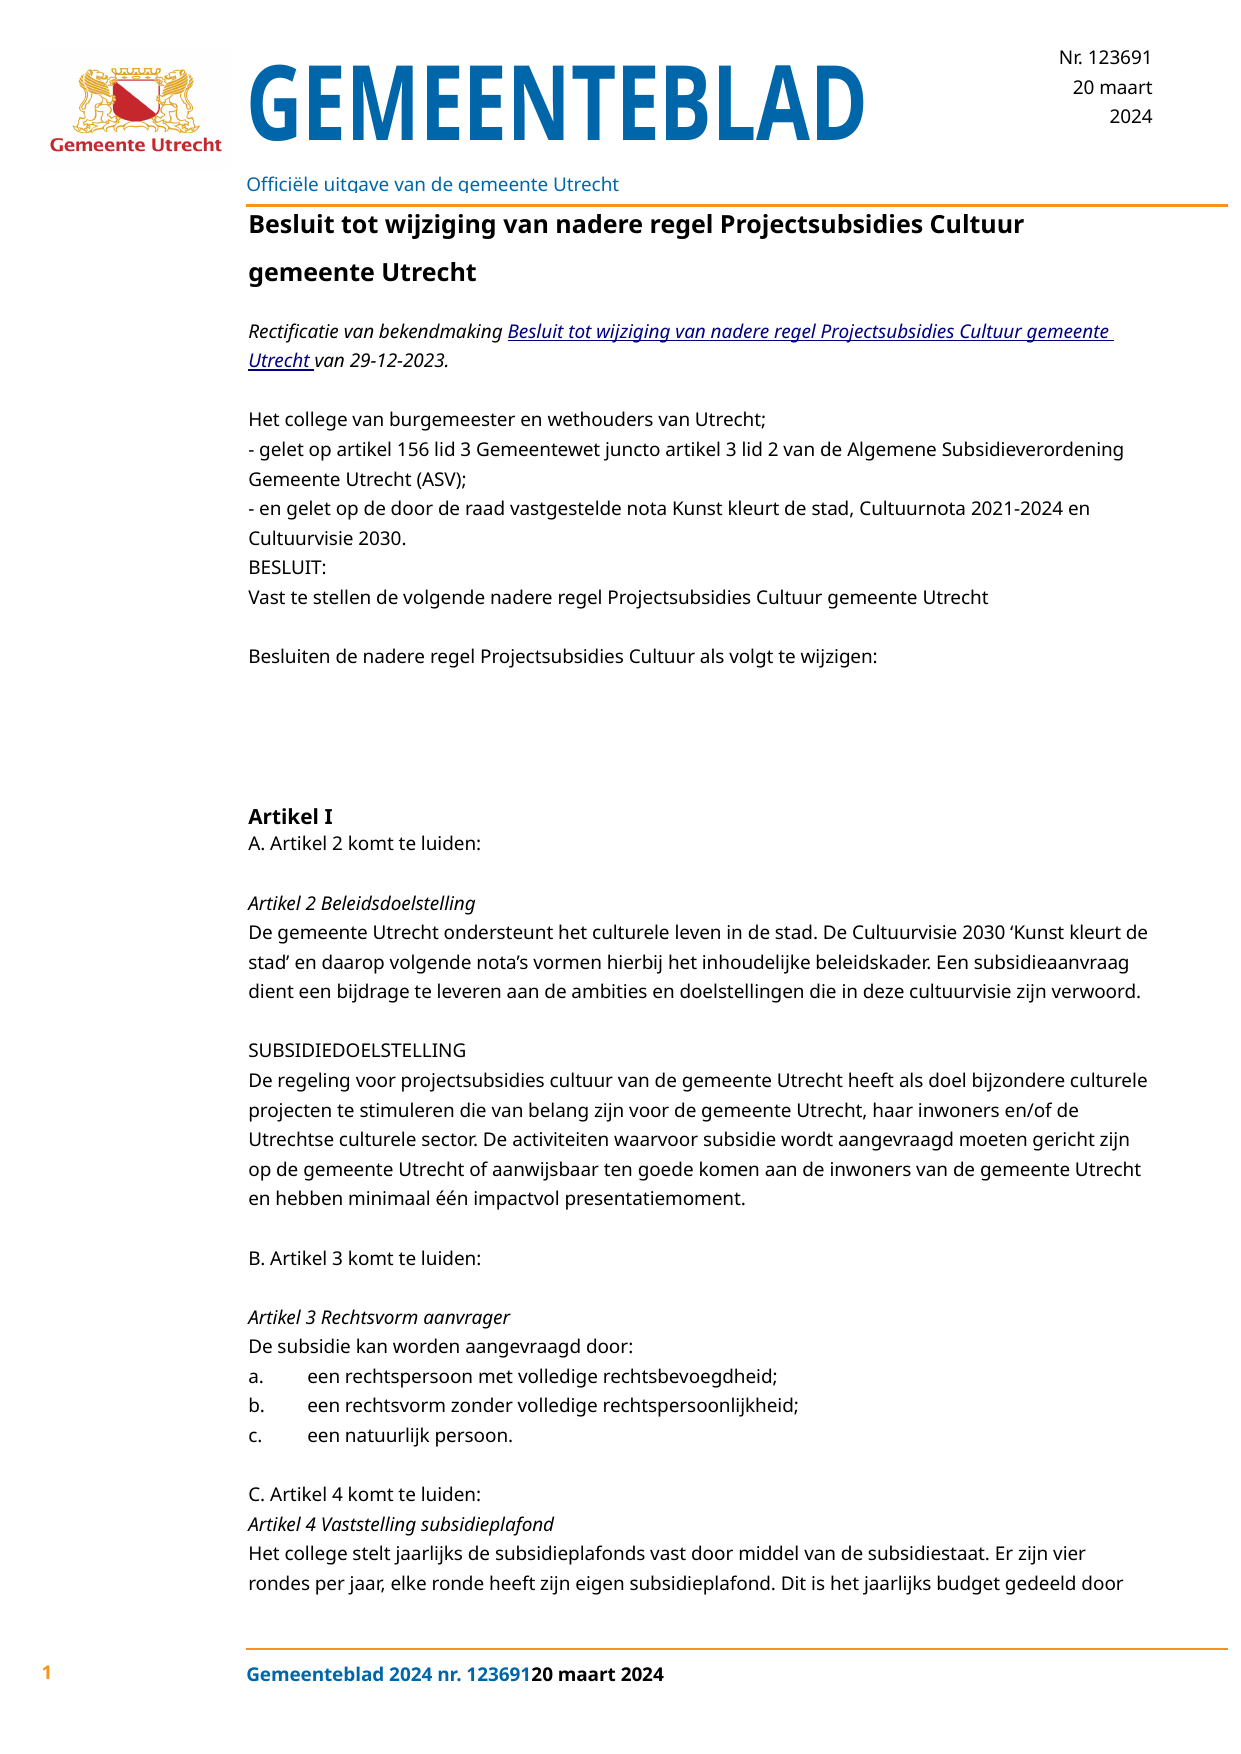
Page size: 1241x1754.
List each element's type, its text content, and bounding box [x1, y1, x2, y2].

picture [41, 47, 231, 172]
text De subsidie kan worden aangevraagd door: [248, 1333, 1152, 1359]
text BESLUIT: [248, 554, 1152, 580]
text Artikel 4 Vaststelling subsidieplafond [248, 1511, 1152, 1537]
text Artikel 2 Beleidsdoelstelling [248, 890, 1152, 916]
text De gemeente Utrecht ondersteunt het culturele leven in de stad. De Cultuurvisie 2030 ‘Kunst kleurt de stad’ en daarop volgende nota’s vormen hierbij het inhoudelijke beleidskader. Een subsidieaanvraag dient een bijdrage te leveren aan de ambities en doelstellingen die in deze cultuurvisie zijn verwoord. [248, 919, 1152, 1004]
text Rectificatie van bekendmaking Besluit tot wijziging van nadere regel Projectsubsidies Cultuur gemeente Utrecht van 29-12-2023. [248, 318, 1152, 373]
text Besluit tot wijziging van nadere regel Projectsubsidies Cultuur gemeente Utrecht [248, 207, 1152, 288]
text - en gelet op de door de raad vastgestelde nota Kunst kleurt de stad, Cultuurnota 2021-2024 en Cultuurvisie 2030. [248, 495, 1152, 551]
text C. Artikel 4 komt te luiden: [248, 1481, 1152, 1507]
text B. Artikel 3 komt te luiden: [248, 1245, 1152, 1271]
text Besluiten de nadere regel Projectsubsidies Cultuur als volgt te wijzigen: [248, 643, 1152, 669]
text - gelet op artikel 156 lid 3 Gemeentewet juncto artikel 3 lid 2 van de Algemene Subsidieverordening Gemeente Utrecht (ASV); [248, 436, 1152, 492]
text Artikel I [248, 802, 1152, 831]
text Vast te stellen de volgende nadere regel Projectsubsidies Cultuur gemeente Utrecht [248, 584, 1152, 610]
text Artikel 3 Rechtsvorm aanvrager [248, 1304, 1152, 1330]
list een rechtsvorm zonder volledige rechtspersoonlijkheid; [248, 1393, 1152, 1418]
list een rechtspersoon met volledige rechtsbevoegdheid; [248, 1363, 1152, 1389]
text Het college van burgemeester en wethouders van Utrecht; [248, 407, 1152, 432]
text Het college stelt jaarlijks de subsidieplafonds vast door middel van de subsidiestaat. Er zijn vier rondes per jaar, elke ronde heeft zijn eigen subsidieplafond. Dit is het jaarlijks budget gedeeld door [248, 1541, 1152, 1596]
list een natuurlijk persoon. [248, 1422, 1152, 1448]
text SUBSIDIEDOELSTELLING [248, 1038, 1152, 1063]
text A. Artikel 2 komt te luiden: [248, 831, 1152, 856]
text De regeling voor projectsubsidies cultuur van de gemeente Utrecht heeft als doel bijzondere culturele projecten te stimuleren die van belang zijn voor de gemeente Utrecht, haar inwoners en/of de Utrechtse culturele sector. De activiteiten waarvoor subsidie wordt aangevraagd moeten gericht zijn op de gemeente Utrecht of aanwijsbaar ten goede komen aan de inwoners van de gemeente Utrecht en hebben minimaal één impactvol presentatiemoment. [248, 1067, 1152, 1211]
